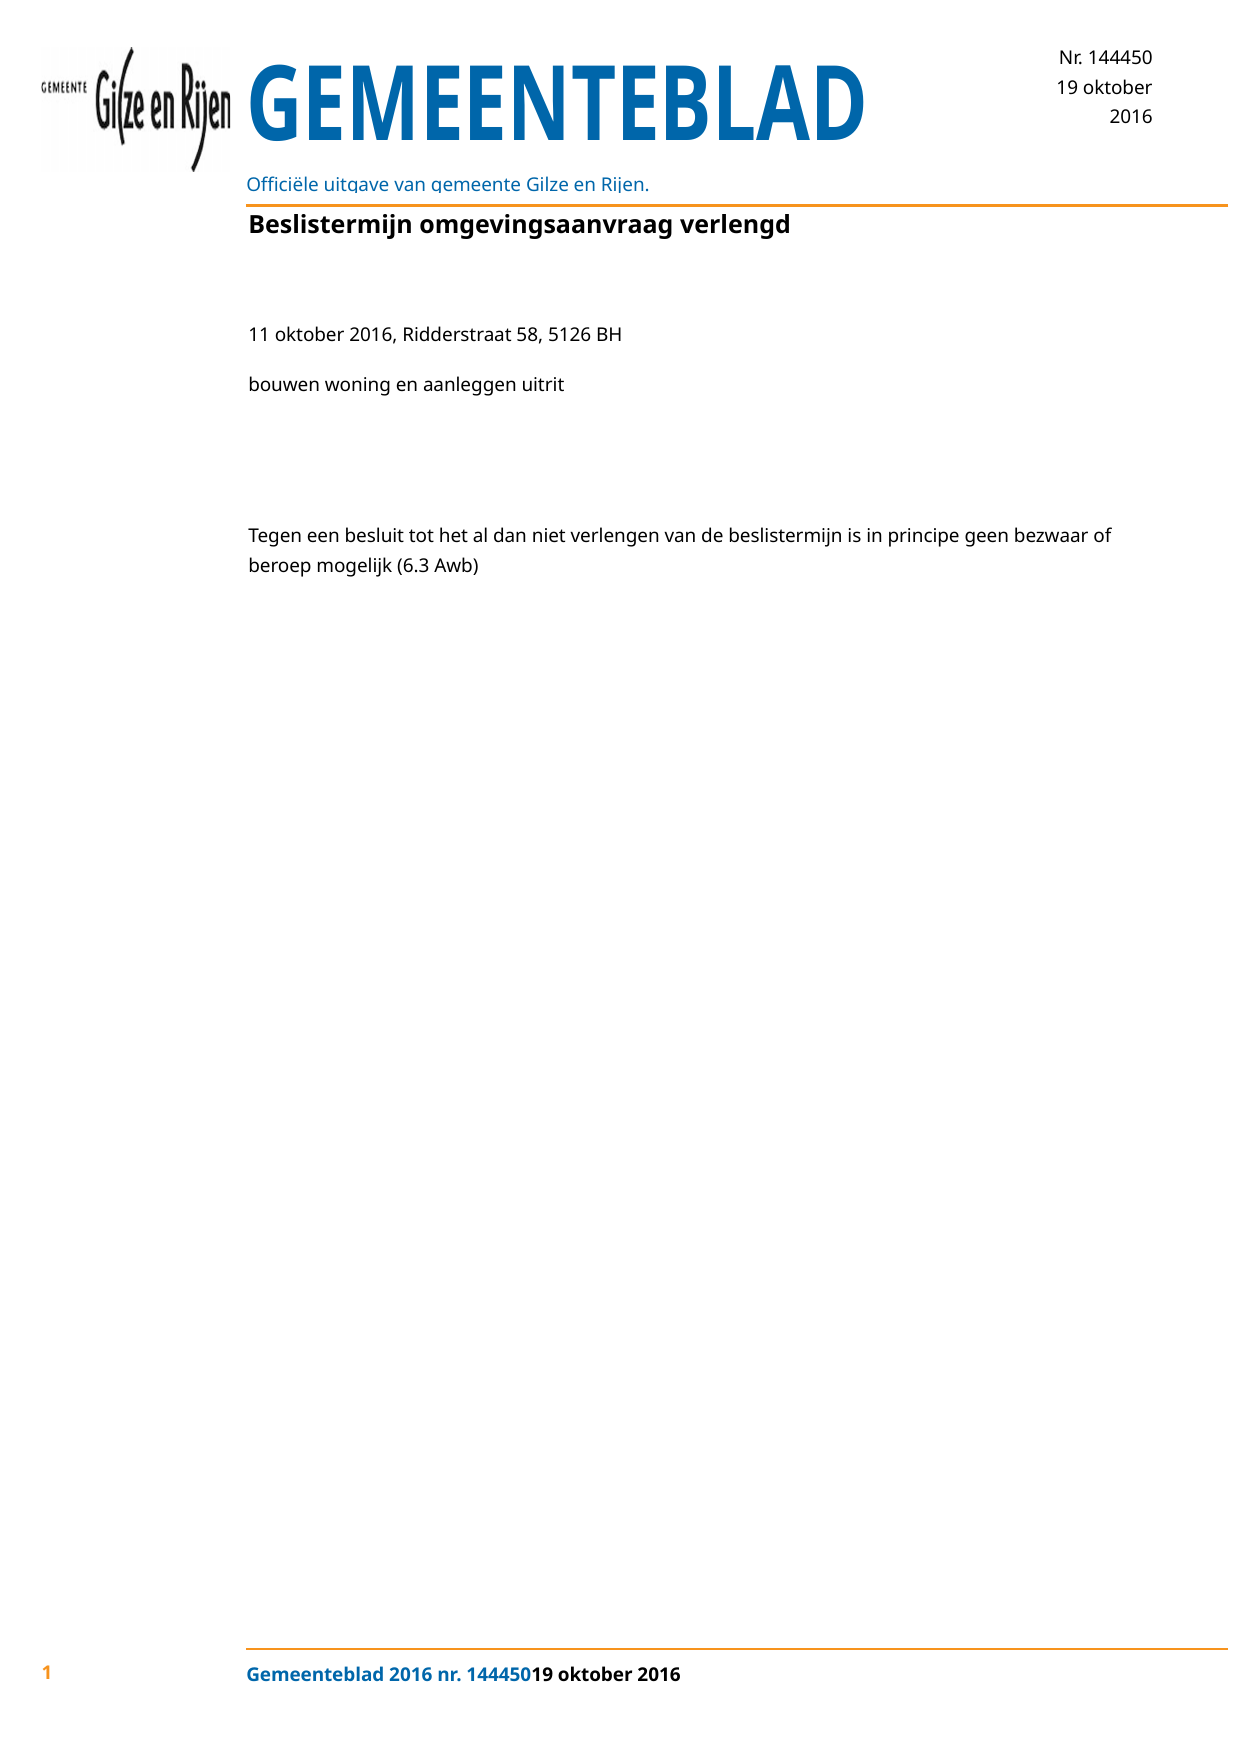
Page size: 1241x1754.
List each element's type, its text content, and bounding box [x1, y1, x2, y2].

text 11 oktober 2016, Ridderstraat 58, 5126 BH [248, 321, 1152, 346]
text bouwen woning en aanleggen uitrit [248, 371, 1152, 397]
text Beslistermijn omgevingsaanvraag verlengd [248, 207, 1152, 241]
picture [41, 47, 231, 172]
text Tegen een besluit tot het al dan niet verlengen van de beslistermijn is in principe geen bezwaar of beroep mogelijk (6.3 Awb) [248, 522, 1152, 578]
